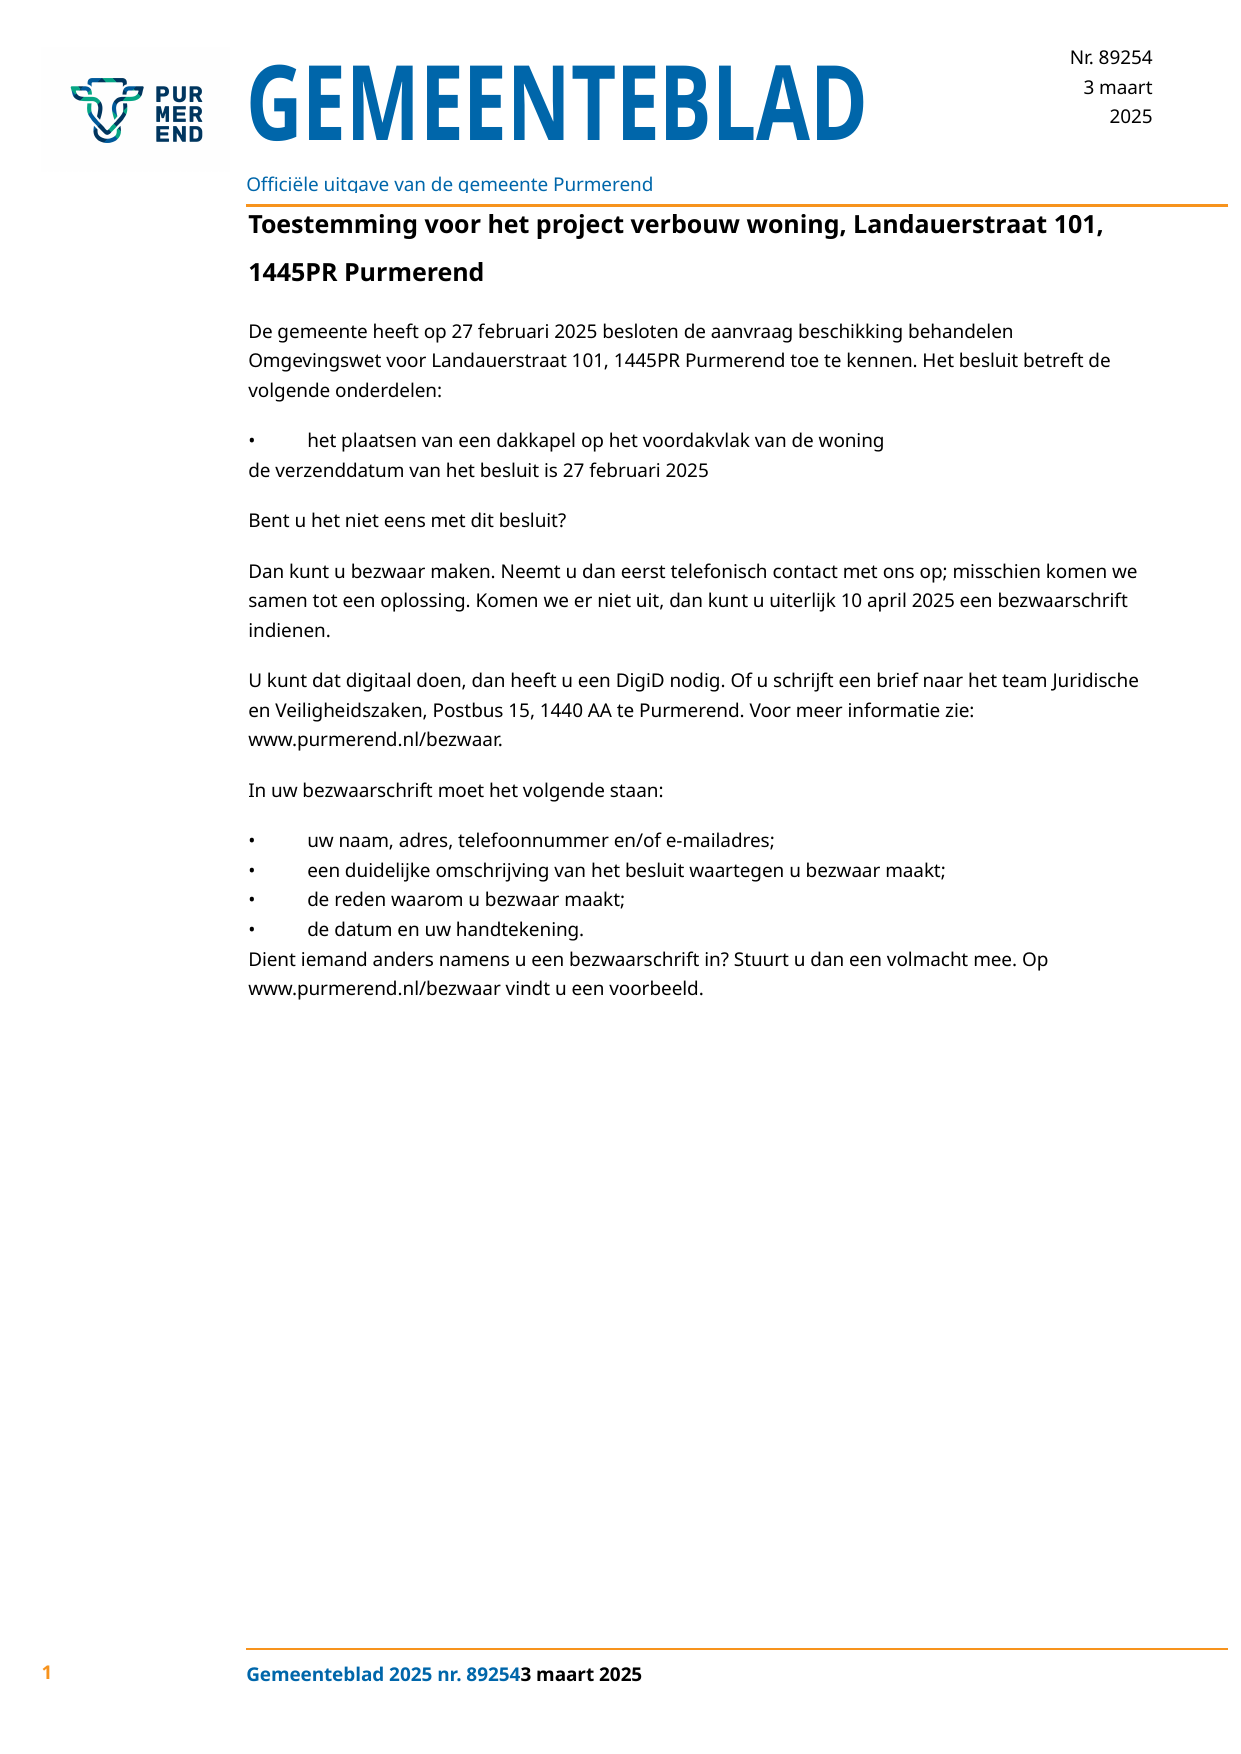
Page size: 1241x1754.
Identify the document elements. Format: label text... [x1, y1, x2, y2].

picture [41, 47, 231, 172]
text de verzenddatum van het besluit is 27 februari 2025 [248, 457, 1152, 483]
text U kunt dat digitaal doen, dan heeft u een DigiD nodig. Of u schrijft een brief naar het team Juridische en Veiligheidszaken, Postbus 15, 1440 AA te Purmerend. Voor meer informatie zie: www.purmerend.nl/bezwaar. [248, 667, 1152, 752]
text Toestemming voor het project verbouw woning, Landauerstraat 101, 1445PR Purmerend [248, 207, 1152, 288]
text De gemeente heeft op 27 februari 2025 besloten de aanvraag beschikking behandelen Omgevingswet voor Landauerstraat 101, 1445PR Purmerend toe te kennen. Het besluit betreft de volgende onderdelen: [248, 318, 1152, 403]
text Dan kunt u bezwaar maken. Neemt u dan eerst telefonisch contact met ons op; misschien komen we samen tot een oplossing. Komen we er niet uit, dan kunt u uiterlijk 10 april 2025 een bezwaarschrift indienen. [248, 558, 1152, 643]
text Bent u het niet eens met dit besluit? [248, 507, 1152, 533]
list de reden waarom u bezwaar maakt; [248, 887, 1152, 912]
list het plaatsen van een dakkapel op het voordakvlak van de woning [248, 427, 1152, 453]
list uw naam, adres, telefoonnummer en/of e-mailadres; [248, 827, 1152, 853]
list de datum en uw handtekening. [248, 916, 1152, 942]
text In uw bezwaarschrift moet het volgende staan: [248, 777, 1152, 803]
text Dient iemand anders namens u een bezwaarschrift in? Stuurt u dan een volmacht mee. Op www.purmerend.nl/bezwaar vindt u een voorbeeld. [248, 946, 1152, 1001]
list een duidelijke omschrijving van het besluit waartegen u bezwaar maakt; [248, 857, 1152, 883]
